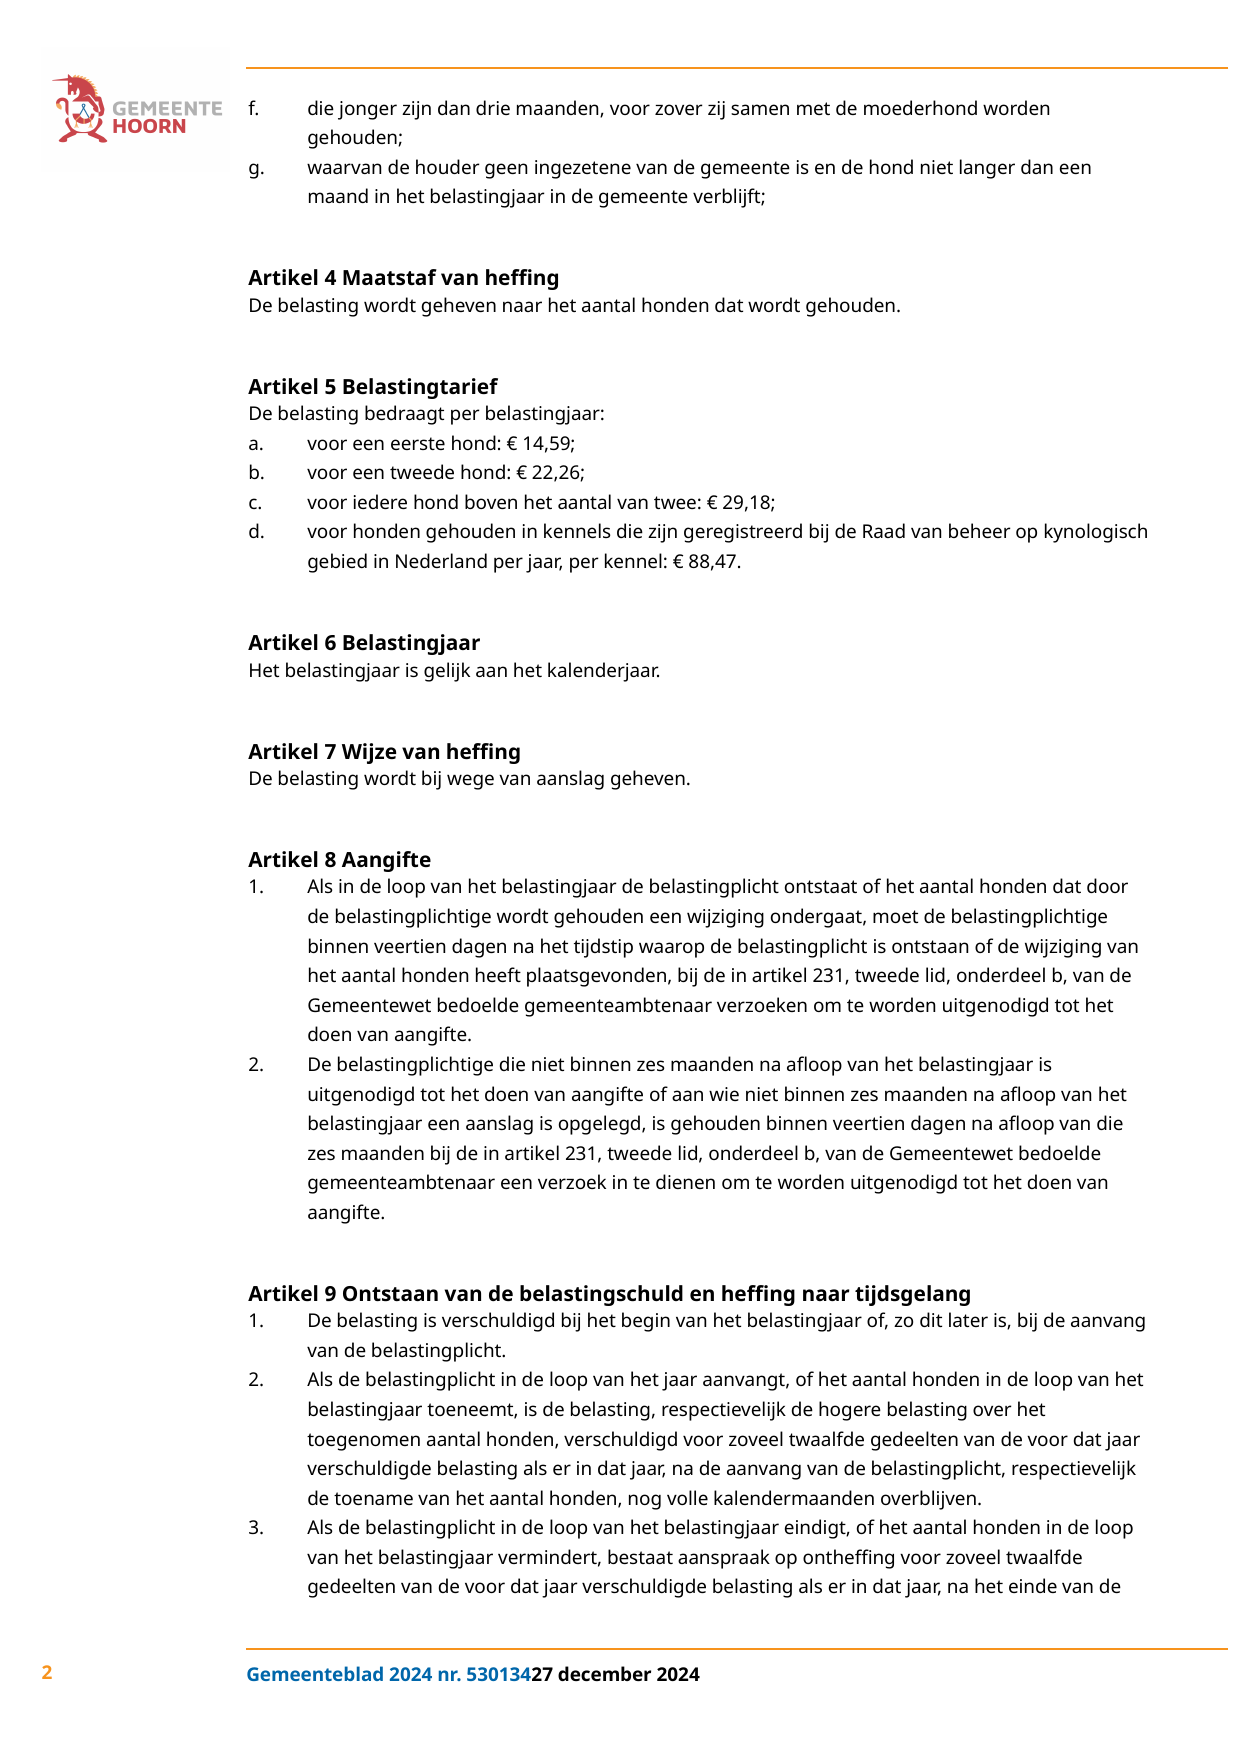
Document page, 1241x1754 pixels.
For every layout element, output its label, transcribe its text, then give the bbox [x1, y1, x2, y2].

text Artikel 9 Ontstaan van de belastingschuld en heffing naar tijdsgelang [248, 1279, 1152, 1307]
list waarvan de houder geen ingezetene van de gemeente is en de hond niet langer dan een maand in het belastingjaar in de gemeente verblijft; [248, 154, 1152, 209]
text Artikel 8 Aangifte [248, 845, 1152, 874]
list voor een eerste hond: € 14,59; [248, 430, 1152, 456]
text De belasting wordt bij wege van aanslag geheven. [248, 765, 1152, 791]
list Als de belastingplicht in de loop van het belastingjaar eindigt, of het aantal honden in de loop van het belastingjaar vermindert, bestaat aanspraak op ontheffing voor zoveel twaalfde gedeelten van de voor dat jaar verschuldigde belasting als er in dat jaar, na het einde van de [248, 1514, 1152, 1599]
text Het belastingjaar is gelijk aan het kalenderjaar. [248, 657, 1152, 682]
text Artikel 4 Maatstaf van heffing [248, 263, 1152, 292]
list Als in de loop van het belastingjaar de belastingplicht ontstaat of het aantal honden dat door de belastingplichtige wordt gehouden een wijziging ondergaat, moet de belastingplichtige binnen veertien dagen na het tijdstip waarop de belastingplicht is ontstaan of de wijziging van het aantal honden heeft plaatsgevonden, bij de in artikel 231, tweede lid, onderdeel b, van de Gemeentewet bedoelde gemeenteambtenaar verzoeken om te worden uitgenodigd tot het doen van aangifte. [248, 874, 1152, 1047]
list De belasting is verschuldigd bij het begin van het belastingjaar of, zo dit later is, bij de aanvang van de belastingplicht. [248, 1307, 1152, 1363]
text Artikel 6 Belastingjaar [248, 628, 1152, 657]
text De belasting bedraagt per belastingjaar: [248, 400, 1152, 426]
list De belastingplichtige die niet binnen zes maanden na afloop van het belastingjaar is uitgenodigd tot het doen van aangifte of aan wie niet binnen zes maanden na afloop van het belastingjaar een aanslag is opgelegd, is gehouden binnen veertien dagen na afloop van die zes maanden bij de in artikel 231, tweede lid, onderdeel b, van de Gemeentewet bedoelde gemeenteambtenaar een verzoek in te dienen om te worden uitgenodigd tot het doen van aangifte. [248, 1051, 1152, 1225]
list voor honden gehouden in kennels die zijn geregistreerd bij de Raad van beheer op kynologisch gebied in Nederland per jaar, per kennel: € 88,47. [248, 519, 1152, 574]
text Artikel 5 Belastingtarief [248, 372, 1152, 400]
text Artikel 7 Wijze van heffing [248, 737, 1152, 765]
list die jonger zijn dan drie maanden, voor zover zij samen met de moederhond worden gehouden; [248, 95, 1152, 150]
text De belasting wordt geheven naar het aantal honden dat wordt gehouden. [248, 292, 1152, 318]
list voor een tweede hond: € 22,26; [248, 459, 1152, 485]
list Als de belastingplicht in de loop van het jaar aanvangt, of het aantal honden in de loop van het belastingjaar toeneemt, is de belasting, respectievelijk de hogere belasting over het toegenomen aantal honden, verschuldigd voor zoveel twaalfde gedeelten van de voor dat jaar verschuldigde belasting als er in dat jaar, na de aanvang van de belastingplicht, respectievelijk de toename van het aantal honden, nog volle kalendermaanden overblijven. [248, 1367, 1152, 1511]
list voor iedere hond boven het aantal van twee: € 29,18; [248, 489, 1152, 515]
picture [41, 47, 231, 172]
